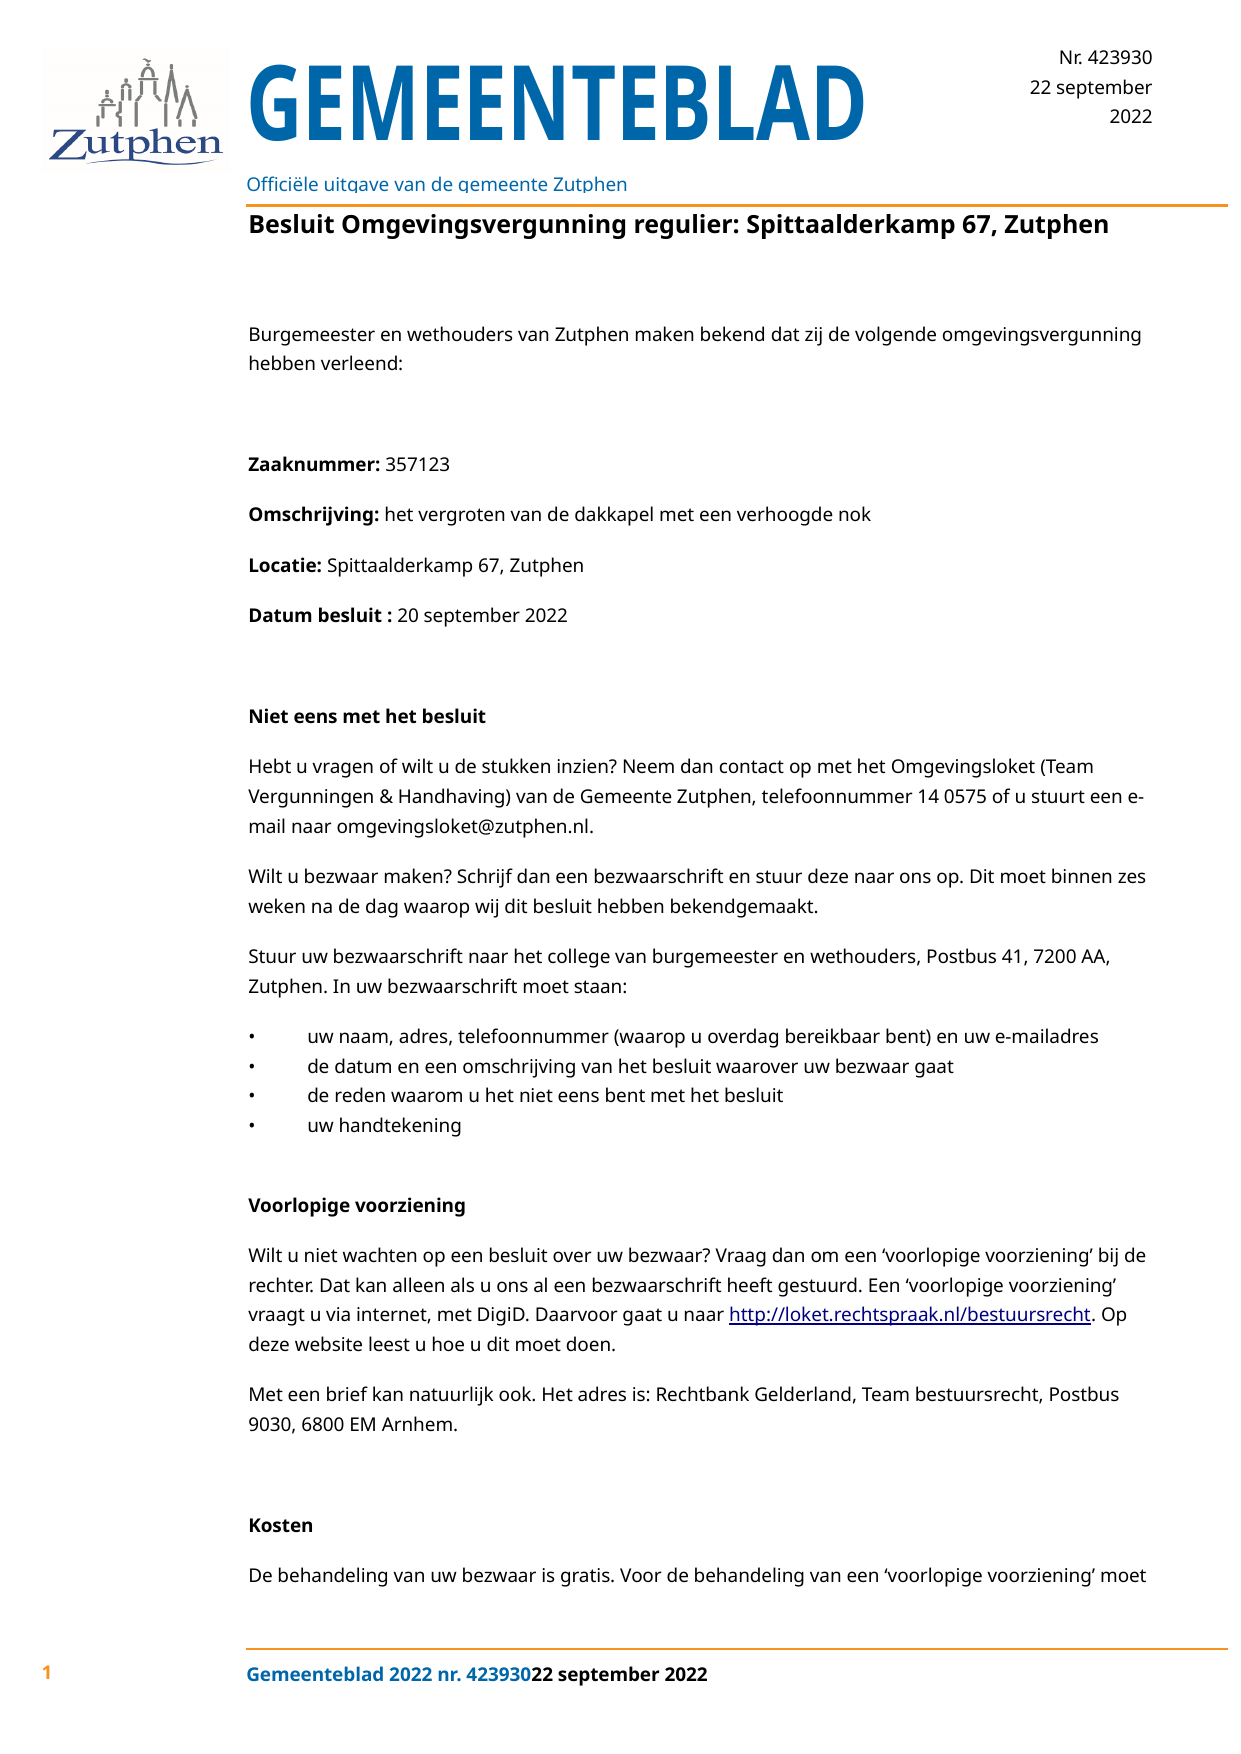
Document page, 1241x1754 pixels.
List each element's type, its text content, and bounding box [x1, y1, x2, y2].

text De behandeling van uw bezwaar is gratis. Voor de behandeling van een ‘voorlopige voorziening’ moet [248, 1562, 1152, 1588]
text Locatie: Spittaalderkamp 67, Zutphen [248, 552, 1152, 578]
list de datum en een omschrijving van het besluit waarover uw bezwaar gaat [248, 1053, 1152, 1078]
text Voorlopige voorziening [248, 1192, 1152, 1218]
list uw handtekening [248, 1112, 1152, 1138]
text Datum besluit : 20 september 2022 [248, 602, 1152, 628]
picture [41, 47, 231, 172]
text Wilt u bezwaar maken? Schrijf dan een bezwaarschrift en stuur deze naar ons op. Dit moet binnen zes weken na de dag waarop wij dit besluit hebben bekendgemaakt. [248, 863, 1152, 918]
text Kosten [248, 1512, 1152, 1538]
text Stuur uw bezwaarschrift naar het college van burgemeester en wethouders, Postbus 41, 7200 AA, Zutphen. In uw bezwaarschrift moet staan: [248, 943, 1152, 998]
text Niet eens met het besluit [248, 703, 1152, 729]
text Zaaknummer: 357123 [248, 451, 1152, 477]
text Hebt u vragen of wilt u de stukken inzien? Neem dan contact op met het Omgevingsloket (Team Vergunningen & Handhaving) van de Gemeente Zutphen, telefoonnummer 14 0575 of u stuurt een e-mail naar omgevingsloket@zutphen.nl. [248, 754, 1152, 838]
text Besluit Omgevingsvergunning regulier: Spittaalderkamp 67, Zutphen [248, 207, 1152, 241]
list uw naam, adres, telefoonnummer (waarop u overdag bereikbaar bent) en uw e-mailadres [248, 1023, 1152, 1049]
text Burgemeester en wethouders van Zutphen maken bekend dat zij de volgende omgevingsvergunning hebben verleend: [248, 321, 1152, 376]
text Met een brief kan natuurlijk ook. Het adres is: Rechtbank Gelderland, Team bestuursrecht, Postbus 9030, 6800 EM Arnhem. [248, 1382, 1152, 1437]
text Omschrijving: het vergroten van de dakkapel met een verhoogde nok [248, 502, 1152, 527]
list de reden waarom u het niet eens bent met het besluit [248, 1082, 1152, 1108]
text Wilt u niet wachten op een besluit over uw bezwaar? Vraag dan om een ‘voorlopige voorziening’ bij de rechter. Dat kan alleen als u ons al een bezwaarschrift heeft gestuurd. Een ‘voorlopige voorziening’ vraagt u via internet, met DigiD. Daarvoor gaat u naar http://loket.rechtspraak.nl/bestuursrecht. Op deze website leest u hoe u dit moet doen. [248, 1242, 1152, 1357]
